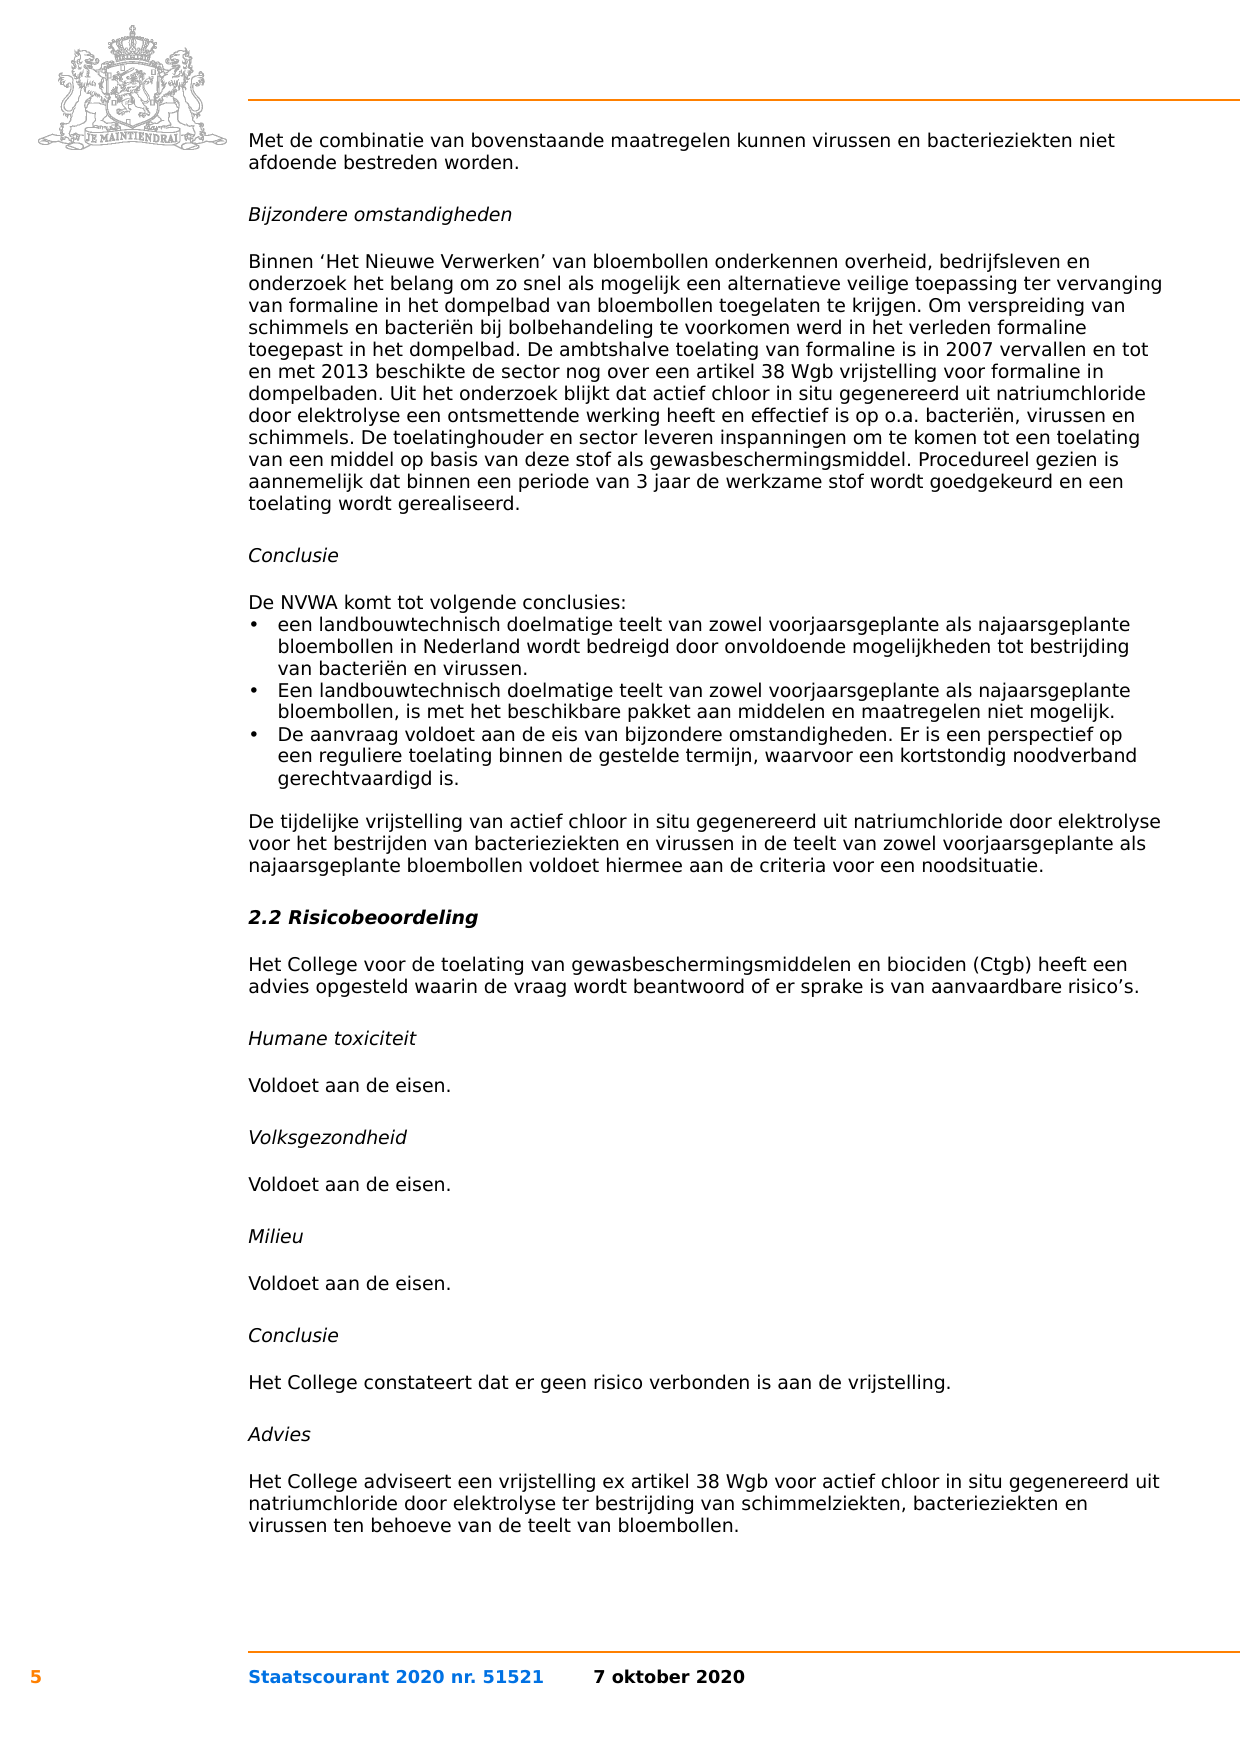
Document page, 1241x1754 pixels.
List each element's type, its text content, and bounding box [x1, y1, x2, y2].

subtitle Advies [248, 1424, 1163, 1446]
text • De aanvraag voldoet aan de eis van bijzondere omstandigheden. Er is een perspectief op een reguliere toelating binnen de gestelde termijn, waarvoor een kortstondig noodverband gerechtvaardigd is. [248, 723, 1163, 789]
text • Een landbouwtechnisch doelmatige teelt van zowel voorjaarsgeplante als najaarsgeplante bloembollen, is met het beschikbare pakket aan middelen en maatregelen niet mogelijk. [248, 679, 1163, 723]
subtitle Milieu [248, 1226, 1163, 1248]
subtitle Bijzondere omstandigheden [248, 204, 1163, 226]
text Het College adviseert een vrijstelling ex artikel 38 Wgb voor actief chloor in situ gegenereerd uit natriumchloride door elektrolyse ter bestrijding van schimmelziekten, bacterieziekten en virussen ten behoeve van de teelt van bloembollen. [248, 1471, 1163, 1537]
subtitle Conclusie [248, 544, 1163, 567]
subtitle 2.2 Risicobeoordeling [248, 907, 1163, 929]
text Het College voor de toelating van gewasbeschermingsmiddelen en biociden (Ctgb) heeft een advies opgesteld waarin de vraag wordt beantwoord of er sprake is van aanvaardbare risico’s. [248, 954, 1163, 998]
text Met de combinatie van bovenstaande maatregelen kunnen virussen en bacterieziekten niet afdoende bestreden worden. [248, 130, 1163, 174]
text Voldoet aan de eisen. [248, 1273, 1163, 1295]
text • een landbouwtechnisch doelmatige teelt van zowel voorjaarsgeplante als najaarsgeplante bloembollen in Nederland wordt bedreigd door onvoldoende mogelijkheden tot bestrijding van bacteriën en virussen. [248, 613, 1163, 679]
subtitle Conclusie [248, 1325, 1163, 1347]
text De tijdelijke vrijstelling van actief chloor in situ gegenereerd uit natriumchloride door elektrolyse voor het bestrijden van bacterieziekten en virussen in de teelt van zowel voorjaarsgeplante als najaarsgeplante bloembollen voldoet hiermee aan de criteria voor een noodsituatie. [248, 811, 1163, 877]
subtitle Humane toxiciteit [248, 1028, 1163, 1050]
text Voldoet aan de eisen. [248, 1174, 1163, 1196]
text Het College constateert dat er geen risico verbonden is aan de vrijstelling. [248, 1372, 1163, 1394]
text Voldoet aan de eisen. [248, 1075, 1163, 1097]
picture [38, 25, 227, 150]
text De NVWA komt tot volgende conclusies: [248, 592, 1163, 613]
subtitle Volksgezondheid [248, 1127, 1163, 1149]
text Binnen ‘Het Nieuwe Verwerken’ van bloembollen onderkennen overheid, bedrijfsleven en onderzoek het belang om zo snel als mogelijk een alternatieve veilige toepassing ter vervanging van formaline in het dompelbad van bloembollen toegelaten te krijgen. Om verspreiding van schimmels en bacteriën bij bolbehandeling te voorkomen werd in het verleden formaline toegepast in het dompelbad. De ambtshalve toelating van formaline is in 2007 vervallen en tot en met 2013 beschikte de sector nog over een artikel 38 Wgb vrijstelling voor formaline in dompelbaden. Uit het onderzoek blijkt dat actief chloor in situ gegenereerd uit natriumchloride door elektrolyse een ontsmettende werking heeft en effectief is op o.a. bacteriën, virussen en schimmels. De toelatinghouder en sector leveren inspanningen om te komen tot een toelating van een middel op basis van deze stof als gewasbeschermingsmiddel. Procedureel gezien is aannemelijk dat binnen een periode van 3 jaar de werkzame stof wordt goedgekeurd en een toelating wordt gerealiseerd. [248, 251, 1163, 514]
